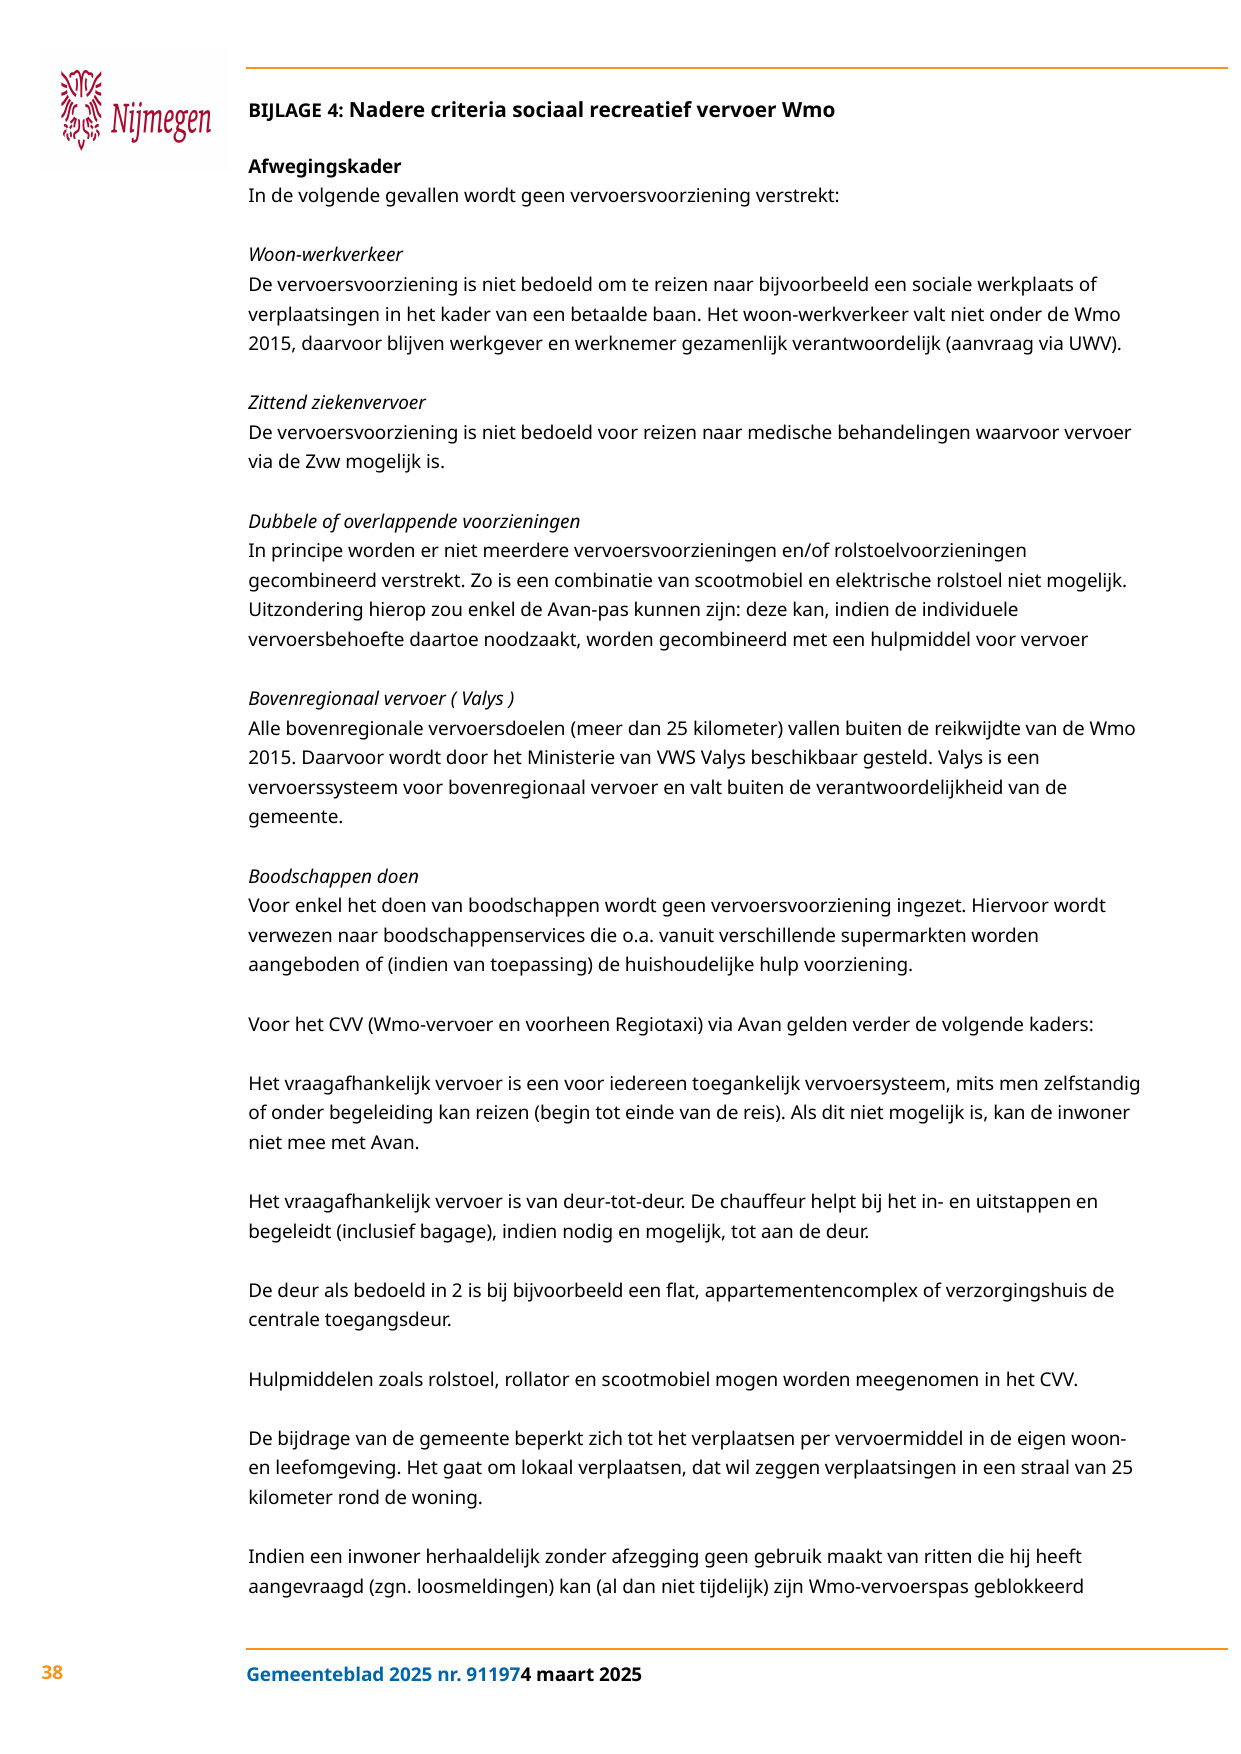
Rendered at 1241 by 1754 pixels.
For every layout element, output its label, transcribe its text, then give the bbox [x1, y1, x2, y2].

text BIJLAGE 4: Nadere criteria sociaal recreatief vervoer Wmo [248, 95, 1152, 123]
text Bovenregionaal vervoer ( Valys ) [248, 685, 1152, 711]
text Voor enkel het doen van boodschappen wordt geen vervoersvoorziening ingezet. Hiervoor wordt verwezen naar boodschappenservices die o.a. vanuit verschillende supermarkten worden aangeboden of (indien van toepassing) de huishoudelijke hulp voorziening. [248, 892, 1152, 977]
text In de volgende gevallen wordt geen vervoersvoorziening verstrekt: [248, 182, 1152, 208]
text Dubbele of overlappende voorzieningen [248, 508, 1152, 534]
picture [41, 47, 231, 172]
text Zittend ziekenvervoer [248, 389, 1152, 415]
text In principe worden er niet meerdere vervoersvoorzieningen en/of rolstoelvoorzieningen gecombineerd verstrekt. Zo is een combinatie van scootmobiel en elektrische rolstoel niet mogelijk. Uitzondering hierop zou enkel de Avan-pas kunnen zijn: deze kan, indien de individuele vervoersbehoefte daartoe noodzaakt, worden gecombineerd met een hulpmiddel voor vervoer [248, 537, 1152, 652]
text Het vraagafhankelijk vervoer is van deur-tot-deur. De chauffeur helpt bij het in- en uitstappen en begeleidt (inclusief bagage), indien nodig en mogelijk, tot aan de deur. [248, 1188, 1152, 1244]
text De vervoersvoorziening is niet bedoeld voor reizen naar medische behandelingen waarvoor vervoer via de Zvw mogelijk is. [248, 419, 1152, 474]
text Alle bovenregionale vervoersdoelen (meer dan 25 kilometer) vallen buiten de reikwijdte van de Wmo 2015. Daarvoor wordt door het Ministerie van VWS Valys beschikbaar gesteld. Valys is een vervoerssysteem voor bovenregionaal vervoer en valt buiten de verantwoordelijkheid van de gemeente. [248, 715, 1152, 829]
text De deur als bedoeld in 2 is bij bijvoorbeeld een flat, appartementencomplex of verzorgingshuis de centrale toegangsdeur. [248, 1277, 1152, 1332]
text Woon-werkverkeer [248, 242, 1152, 267]
text De bijdrage van de gemeente beperkt zich tot het verplaatsen per vervoermiddel in de eigen woon- en leefomgeving. Het gaat om lokaal verplaatsen, dat wil zeggen verplaatsingen in een straal van 25 kilometer rond de woning. [248, 1425, 1152, 1510]
text Boodschappen doen [248, 863, 1152, 889]
text Hulpmiddelen zoals rolstoel, rollator en scootmobiel mogen worden meegenomen in het CVV. [248, 1366, 1152, 1392]
text Het vraagafhankelijk vervoer is een voor iedereen toegankelijk vervoersysteem, mits men zelfstandig of onder begeleiding kan reizen (begin tot einde van de reis). Als dit niet mogelijk is, kan de inwoner niet mee met Avan. [248, 1070, 1152, 1155]
text Afwegingskader [248, 153, 1152, 179]
text Indien een inwoner herhaaldelijk zonder afzegging geen gebruik maakt van ritten die hij heeft aangevraagd (zgn. loosmeldingen) kan (al dan niet tijdelijk) zijn Wmo-vervoerspas geblokkeerd [248, 1543, 1152, 1599]
text De vervoersvoorziening is niet bedoeld om te reizen naar bijvoorbeeld een sociale werkplaats of verplaatsingen in het kader van een betaalde baan. Het woon-werkverkeer valt niet onder de Wmo 2015, daarvoor blijven werkgever en werknemer gezamenlijk verantwoordelijk (aanvraag via UWV). [248, 271, 1152, 356]
text Voor het CVV (Wmo-vervoer en voorheen Regiotaxi) via Avan gelden verder de volgende kaders: [248, 1011, 1152, 1037]
